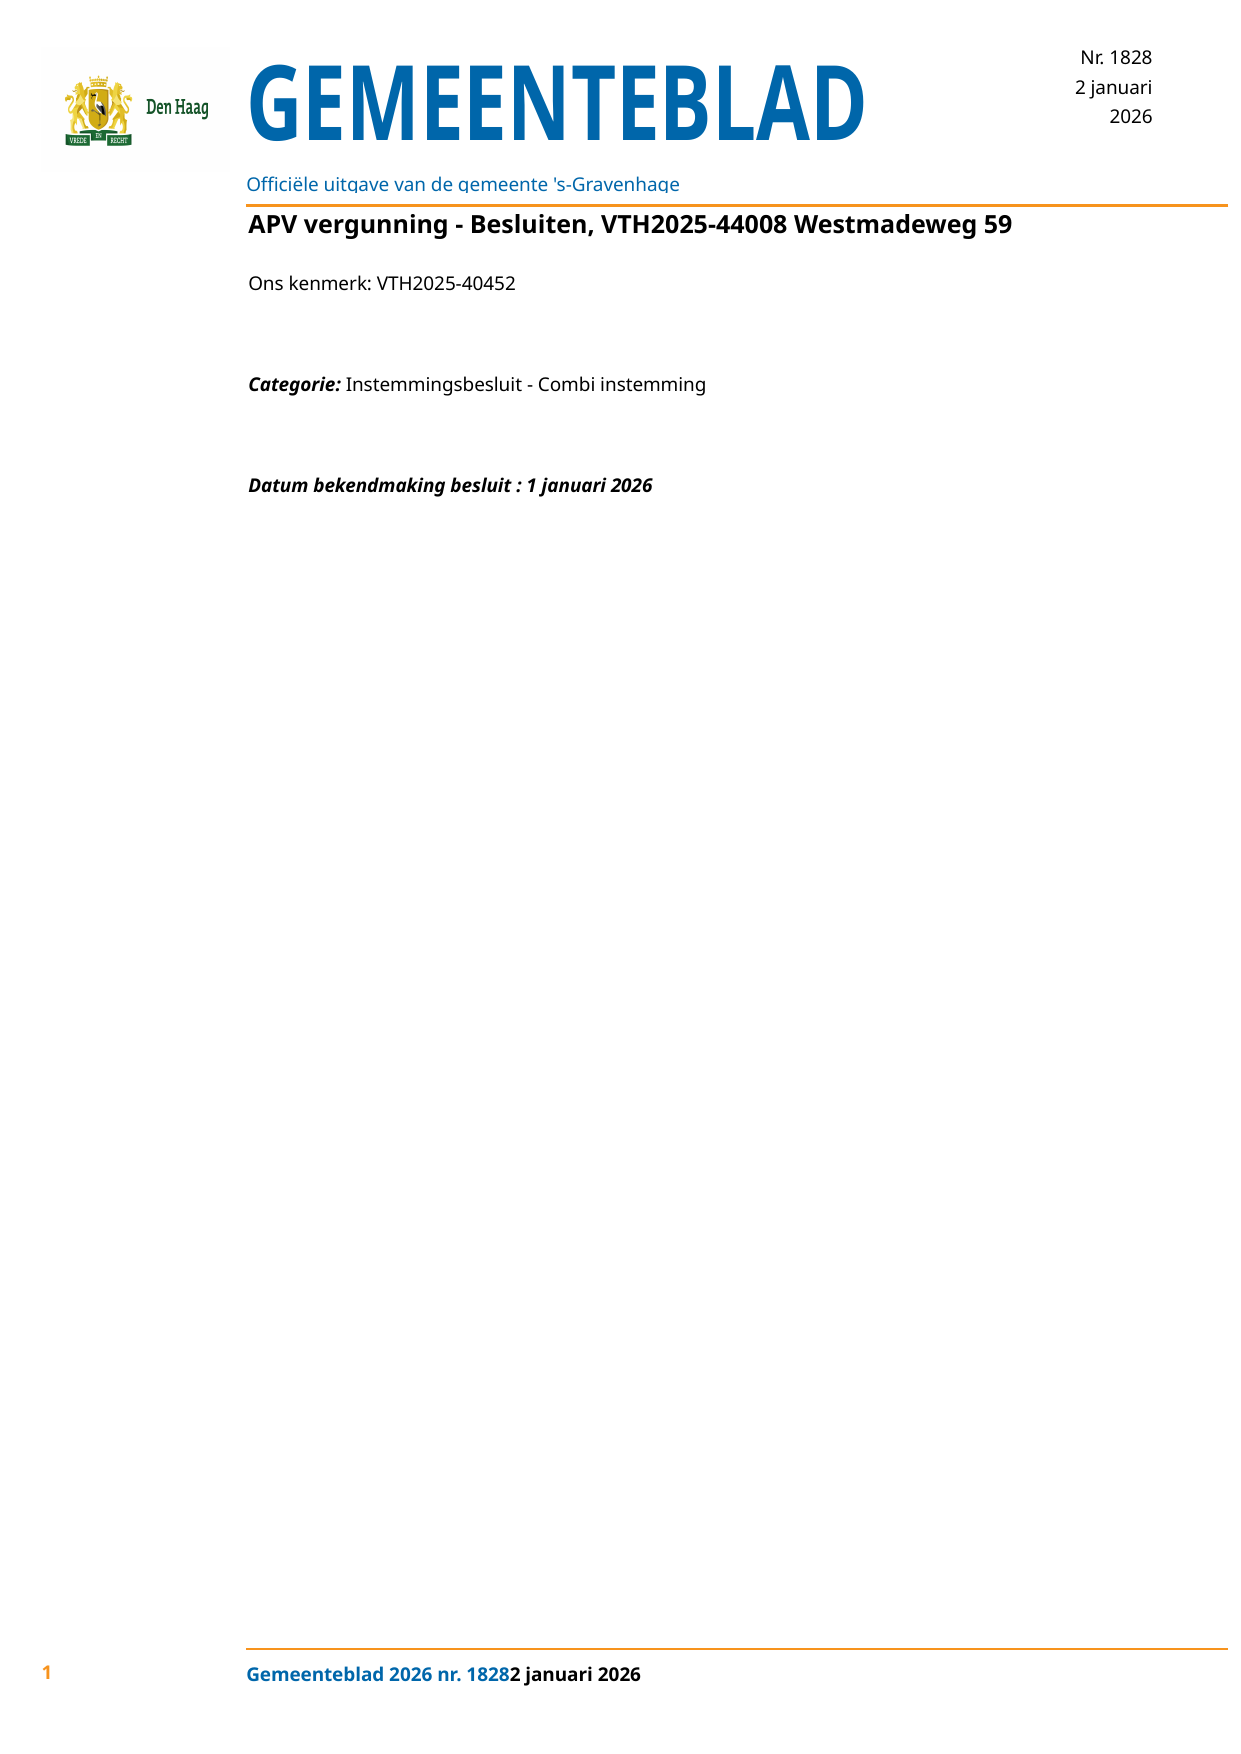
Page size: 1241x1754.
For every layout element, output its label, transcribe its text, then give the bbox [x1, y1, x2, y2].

text Categorie: Instemmingsbesluit - Combi instemming [248, 371, 1152, 397]
text Ons kenmerk: VTH2025-40452 [248, 270, 1152, 296]
picture [41, 47, 231, 172]
text Datum bekendmaking besluit : 1 januari 2026 [248, 472, 1152, 498]
text APV vergunning - Besluiten, VTH2025-44008 Westmadeweg 59 [248, 207, 1152, 241]
